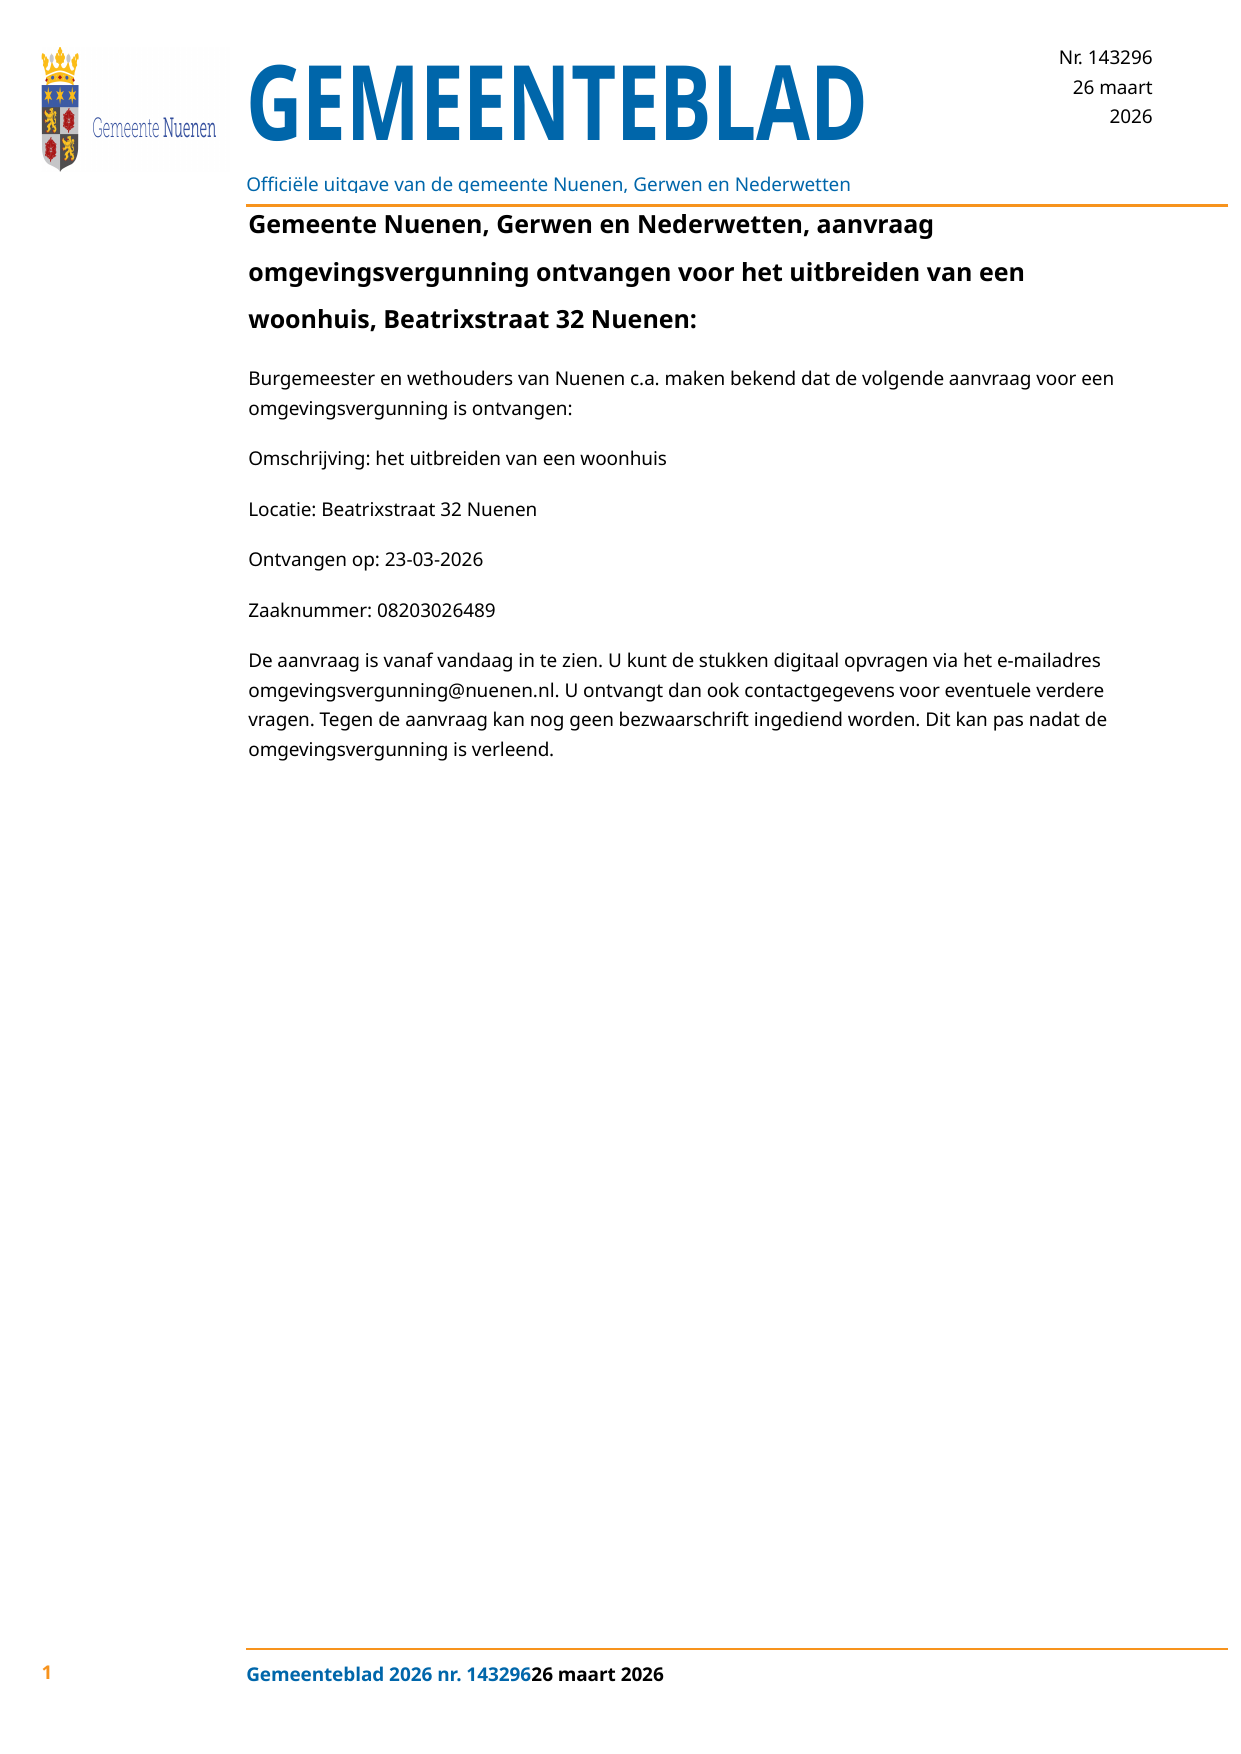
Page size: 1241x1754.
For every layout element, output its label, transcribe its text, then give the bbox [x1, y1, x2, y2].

text Zaaknummer: 08203026489 [248, 597, 1152, 622]
text Gemeente Nuenen, Gerwen en Nederwetten, aanvraag omgevingsvergunning ontvangen voor het uitbreiden van een woonhuis, Beatrixstraat 32 Nuenen: [248, 207, 1152, 336]
text Burgemeester en wethouders van Nuenen c.a. maken bekend dat de volgende aanvraag voor een omgevingsvergunning is ontvangen: [248, 366, 1152, 421]
text Ontvangen op: 23-03-2026 [248, 546, 1152, 572]
text Omschrijving: het uitbreiden van een woonhuis [248, 446, 1152, 471]
text De aanvraag is vanaf vandaag in te zien. U kunt de stukken digitaal opvragen via het e-mailadres omgevingsvergunning@nuenen.nl. U ontvangt dan ook contactgegevens voor eventuele verdere vragen. Tegen de aanvraag kan nog geen bezwaarschrift ingediend worden. Dit kan pas nadat de omgevingsvergunning is verleend. [248, 647, 1152, 762]
text Locatie: Beatrixstraat 32 Nuenen [248, 496, 1152, 522]
picture [41, 47, 231, 172]
